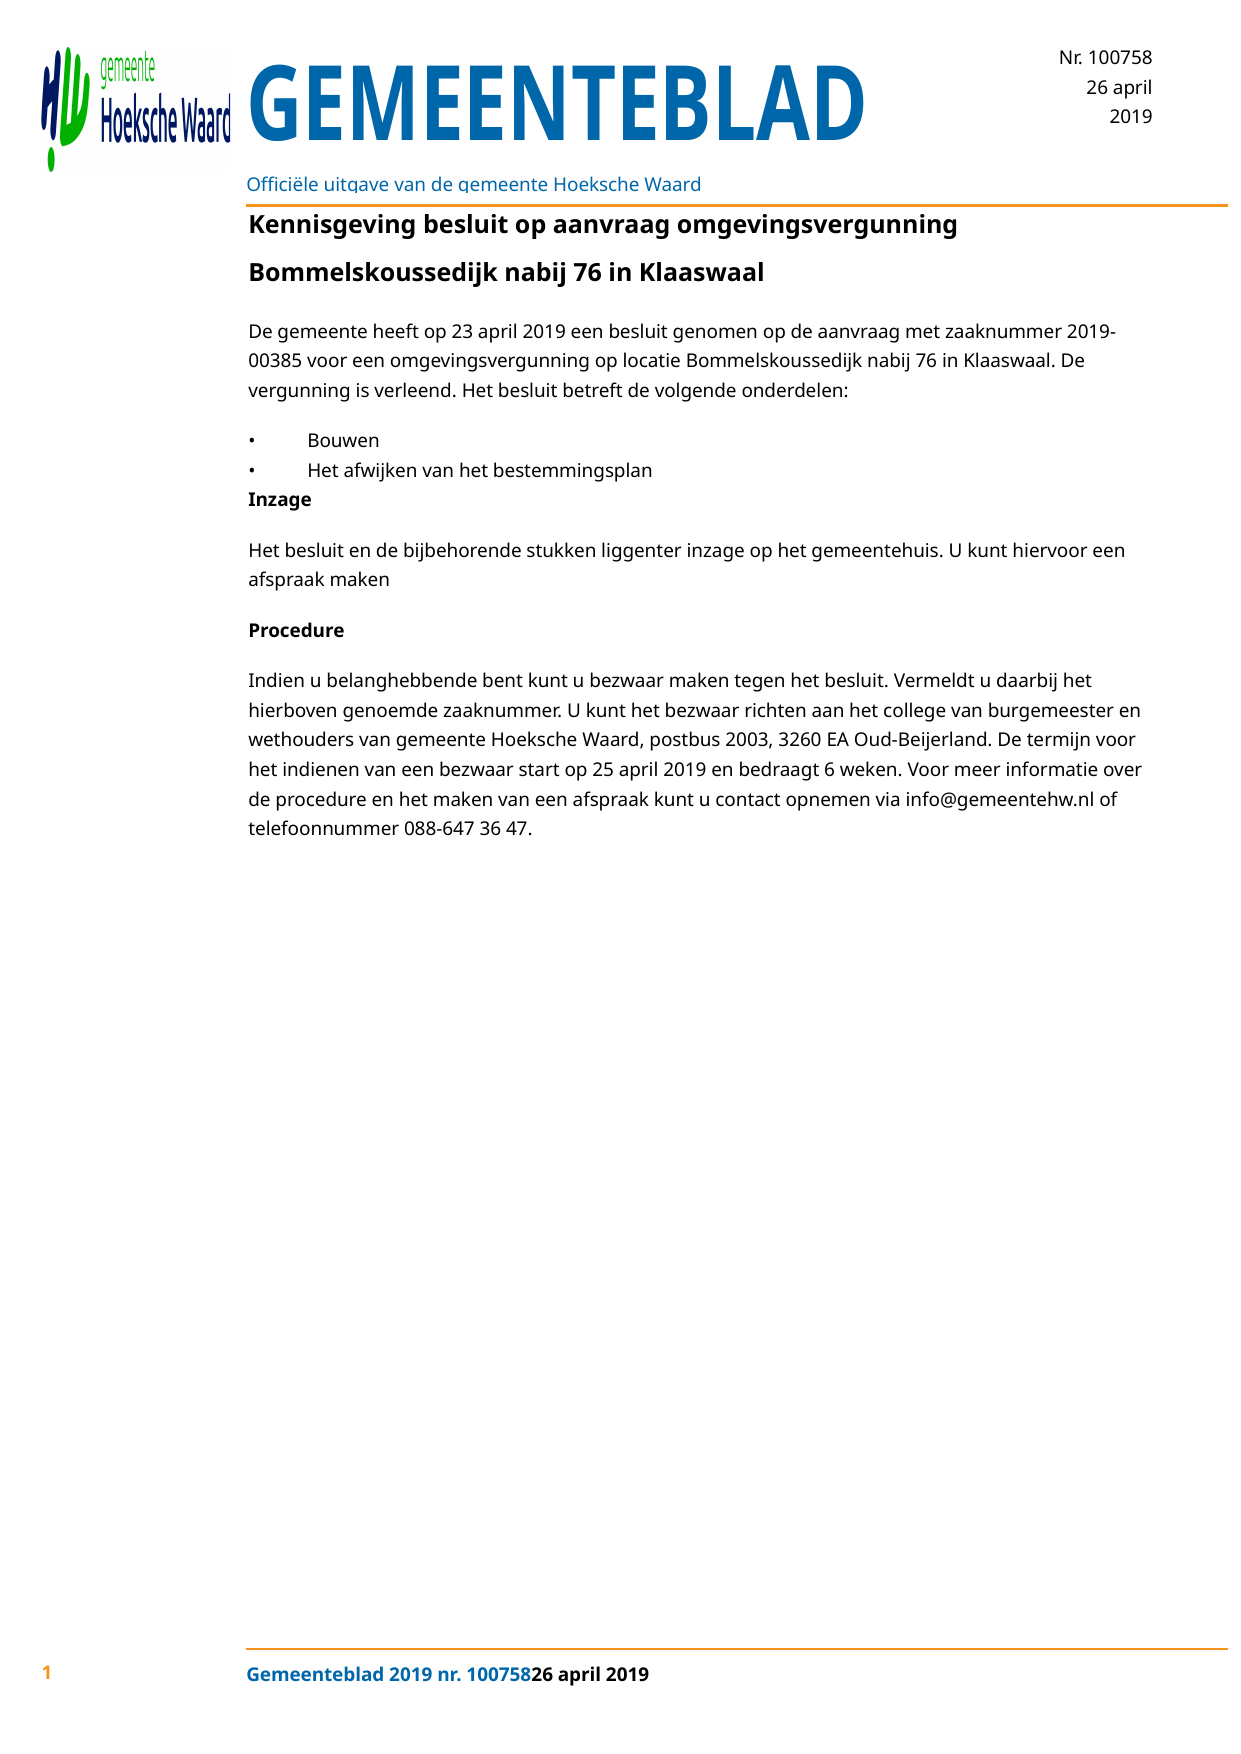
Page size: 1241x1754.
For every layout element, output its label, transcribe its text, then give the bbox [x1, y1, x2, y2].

text Kennisgeving besluit op aanvraag omgevingsvergunning Bommelskoussedijk nabij 76 in Klaaswaal [248, 207, 1152, 288]
list Bouwen [248, 427, 1152, 453]
text De gemeente heeft op 23 april 2019 een besluit genomen op de aanvraag met zaaknummer 2019-00385 voor een omgevingsvergunning op locatie Bommelskoussedijk nabij 76 in Klaaswaal. De vergunning is verleend. Het besluit betreft de volgende onderdelen: [248, 318, 1152, 403]
text Procedure [248, 617, 1152, 643]
list Het afwijken van het bestemmingsplan [248, 457, 1152, 483]
text Indien u belanghebbende bent kunt u bezwaar maken tegen het besluit. Vermeldt u daarbij het hierboven genoemde zaaknummer. U kunt het bezwaar richten aan het college van burgemeester en wethouders van gemeente Hoeksche Waard, postbus 2003, 3260 EA Oud-Beijerland. De termijn voor het indienen van een bezwaar start op 25 april 2019 en bedraagt 6 weken. Voor meer informatie over de procedure en het maken van een afspraak kunt u contact opnemen via info@gemeentehw.nl of telefoonnummer 088-647 36 47. [248, 667, 1152, 841]
picture [41, 47, 231, 172]
text Het besluit en de bijbehorende stukken liggenter inzage op het gemeentehuis. U kunt hiervoor een afspraak maken [248, 537, 1152, 592]
text Inzage [248, 487, 1152, 512]
